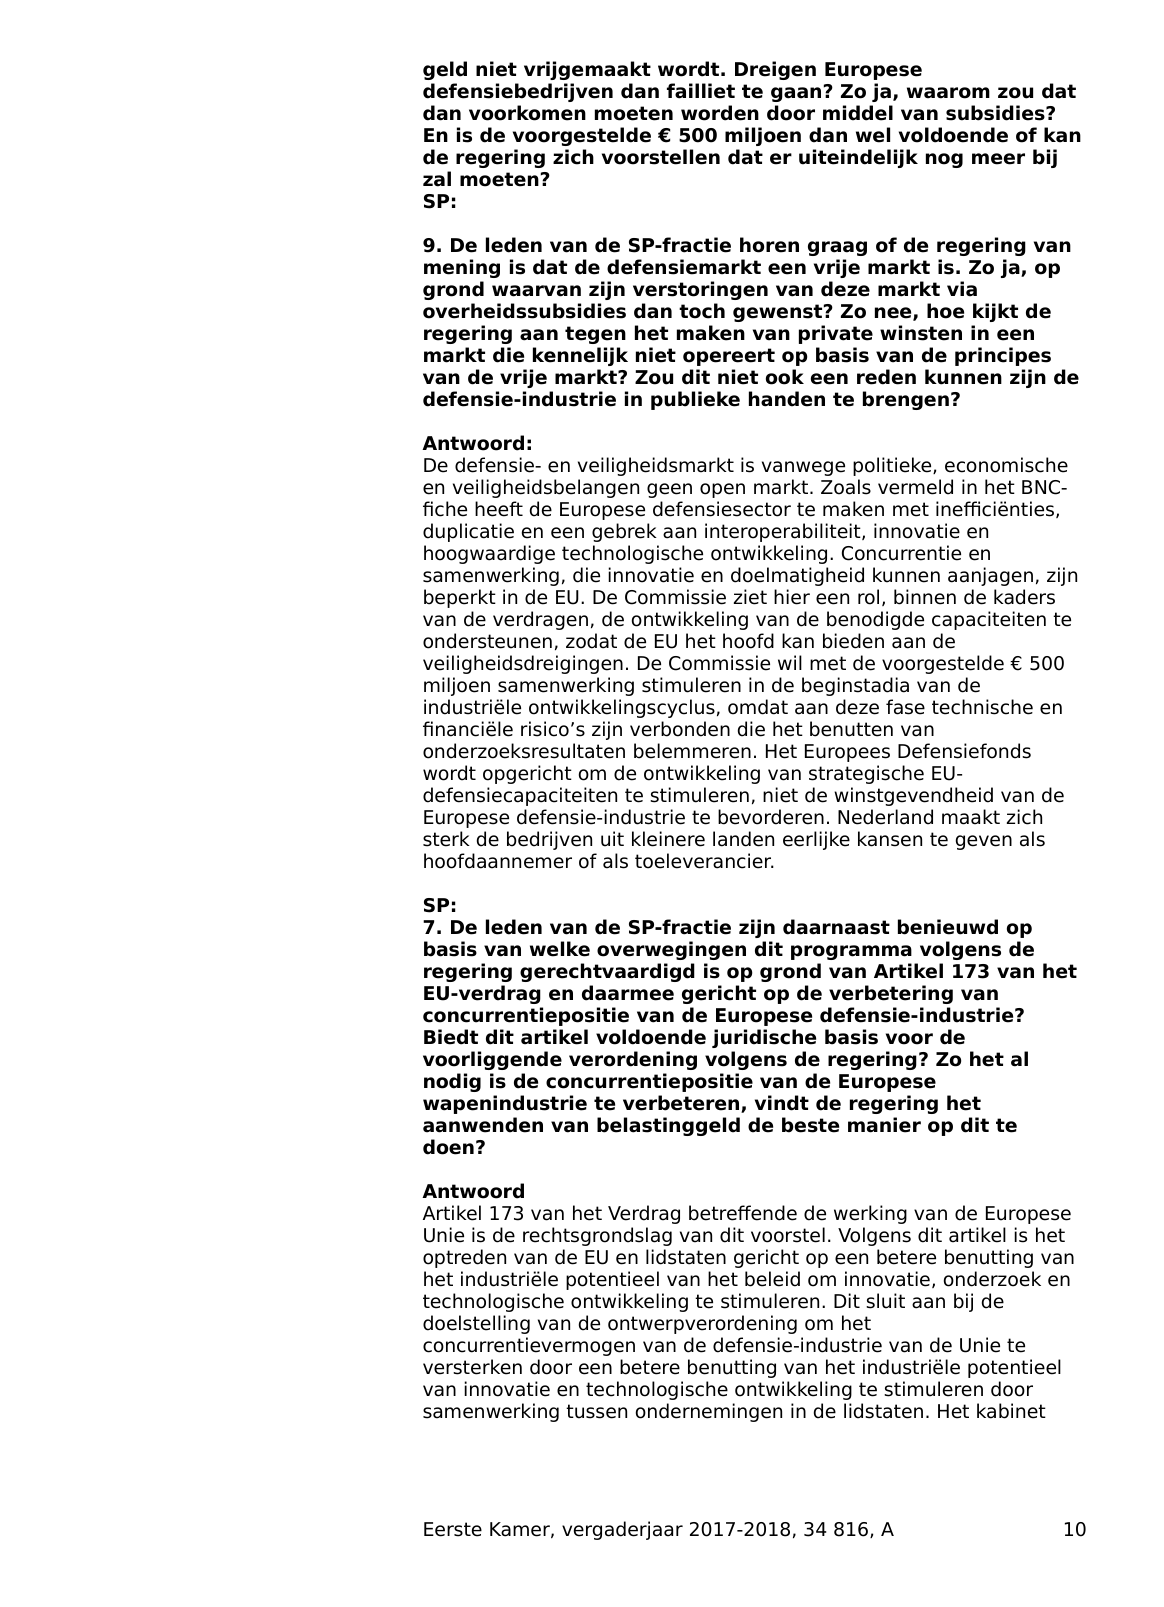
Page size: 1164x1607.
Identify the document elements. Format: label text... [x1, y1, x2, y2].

text SP: [422, 191, 1087, 213]
text SP: [422, 895, 1087, 917]
text De defensie- en veiligheidsmarkt is vanwege politieke, economische en veiligheidsbelangen geen open markt. Zoals vermeld in het BNC-fiche heeft de Europese defensiesector te maken met inefficiënties, duplicatie en een gebrek aan interoperabiliteit, innovatie en hoogwaardige technologische ontwikkeling. Concurrentie en samenwerking, die innovatie en doelmatigheid kunnen aanjagen, zijn beperkt in de EU. De Commissie ziet hier een rol, binnen de kaders van de verdragen, de ontwikkeling van de benodigde capaciteiten te ondersteunen, zodat de EU het hoofd kan bieden aan de veiligheidsdreigingen. De Commissie wil met de voorgestelde € 500 miljoen samenwerking stimuleren in de beginstadia van de industriële ontwikkelingscyclus, omdat aan deze fase technische en financiële risico’s zijn verbonden die het benutten van onderzoeksresultaten belemmeren. Het Europees Defensiefonds wordt opgericht om de ontwikkeling van strategische EU-defensiecapaciteiten te stimuleren, niet de winstgevendheid van de Europese defensie-industrie te bevorderen. Nederland maakt zich sterk de bedrijven uit kleinere landen eerlijke kansen te geven als hoofdaannemer of als toeleverancier. [422, 455, 1087, 873]
text Antwoord [422, 1181, 1087, 1203]
text 9. De leden van de SP-fractie horen graag of de regering van mening is dat de defensiemarkt een vrije markt is. Zo ja, op grond waarvan zijn verstoringen van deze markt via overheidssubsidies dan toch gewenst? Zo nee, hoe kijkt de regering aan tegen het maken van private winsten in een markt die kennelijk niet opereert op basis van de principes van de vrije markt? Zou dit niet ook een reden kunnen zijn de defensie-industrie in publieke handen te brengen? [422, 235, 1087, 411]
text 7. De leden van de SP-fractie zijn daarnaast benieuwd op basis van welke overwegingen dit programma volgens de regering gerechtvaardigd is op grond van Artikel 173 van het EU-verdrag en daarmee gericht op de verbetering van concurrentiepositie van de Europese defensie-industrie? Biedt dit artikel voldoende juridische basis voor de voorliggende verordening volgens de regering? Zo het al nodig is de concurrentiepositie van de Europese wapenindustrie te verbeteren, vindt de regering het aanwenden van belastinggeld de beste manier op dit te doen? [422, 917, 1087, 1159]
text Antwoord: [422, 433, 1087, 455]
text geld niet vrijgemaakt wordt. Dreigen Europese defensiebedrijven dan failliet te gaan? Zo ja, waarom zou dat dan voorkomen moeten worden door middel van subsidies? En is de voorgestelde € 500 miljoen dan wel voldoende of kan de regering zich voorstellen dat er uiteindelijk nog meer bij zal moeten? [422, 59, 1087, 191]
text Artikel 173 van het Verdrag betreffende de werking van de Europese Unie is de rechtsgrondslag van dit voorstel. Volgens dit artikel is het optreden van de EU en lidstaten gericht op een betere benutting van het industriële potentieel van het beleid om innovatie, onderzoek en technologische ontwikkeling te stimuleren. Dit sluit aan bij de doelstelling van de ontwerpverordening om het concurrentievermogen van de defensie-industrie van de Unie te versterken door een betere benutting van het industriële potentieel van innovatie en technologische ontwikkeling te stimuleren door samenwerking tussen ondernemingen in de lidstaten. Het kabinet [422, 1203, 1087, 1423]
